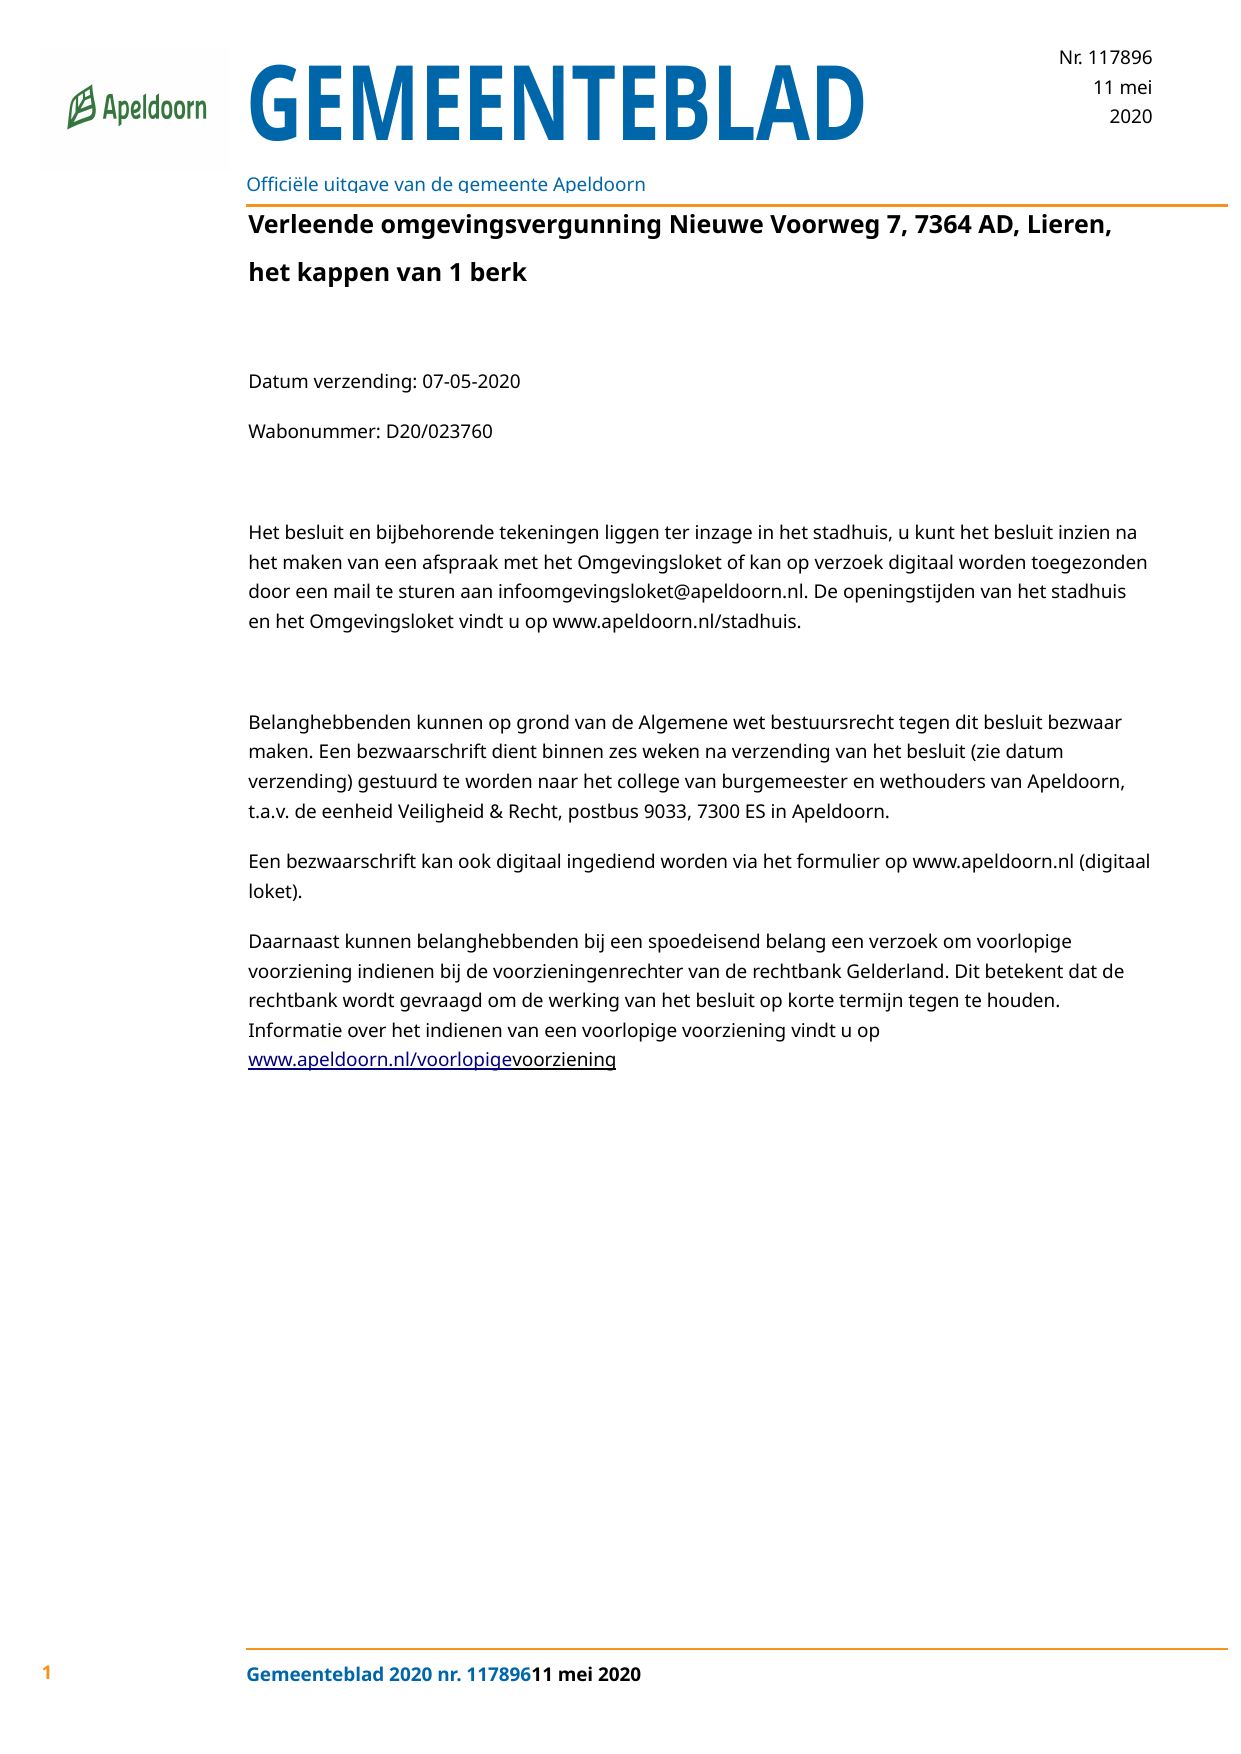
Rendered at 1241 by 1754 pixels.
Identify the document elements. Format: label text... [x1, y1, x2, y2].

text Een bezwaarschrift kan ook digitaal ingediend worden via het formulier op www.apeldoorn.nl (digitaal loket). [248, 848, 1152, 904]
picture [41, 47, 231, 172]
text Het besluit en bijbehorende tekeningen liggen ter inzage in het stadhuis, u kunt het besluit inzien na het maken van een afspraak met het Omgevingsloket of kan op verzoek digitaal worden toegezonden door een mail te sturen aan infoomgevingsloket@apeldoorn.nl. De openingstijden van het stadhuis en het Omgevingsloket vindt u op www.apeldoorn.nl/stadhuis. [248, 519, 1152, 634]
text Datum verzending: 07-05-2020 [248, 368, 1152, 394]
text Wabonummer: D20/023760 [248, 419, 1152, 444]
text Verleende omgevingsvergunning Nieuwe Voorweg 7, 7364 AD, Lieren, het kappen van 1 berk [248, 207, 1152, 288]
text Daarnaast kunnen belanghebbenden bij een spoedeisend belang een verzoek om voorlopige voorziening indienen bij de voorzieningenrechter van de rechtbank Gelderland. Dit betekent dat de rechtbank wordt gevraagd om de werking van het besluit op korte termijn tegen te houden. Informatie over het indienen van een voorlopige voorziening vindt u op www.apeldoorn.nl/voorlopigevoorziening [248, 928, 1152, 1072]
text Belanghebbenden kunnen op grond van de Algemene wet bestuursrecht tegen dit besluit bezwaar maken. Een bezwaarschrift dient binnen zes weken na verzending van het besluit (zie datum verzending) gestuurd te worden naar het college van burgemeester en wethouders van Apeldoorn, t.a.v. de eenheid Veiligheid & Recht, postbus 9033, 7300 ES in Apeldoorn. [248, 709, 1152, 824]
